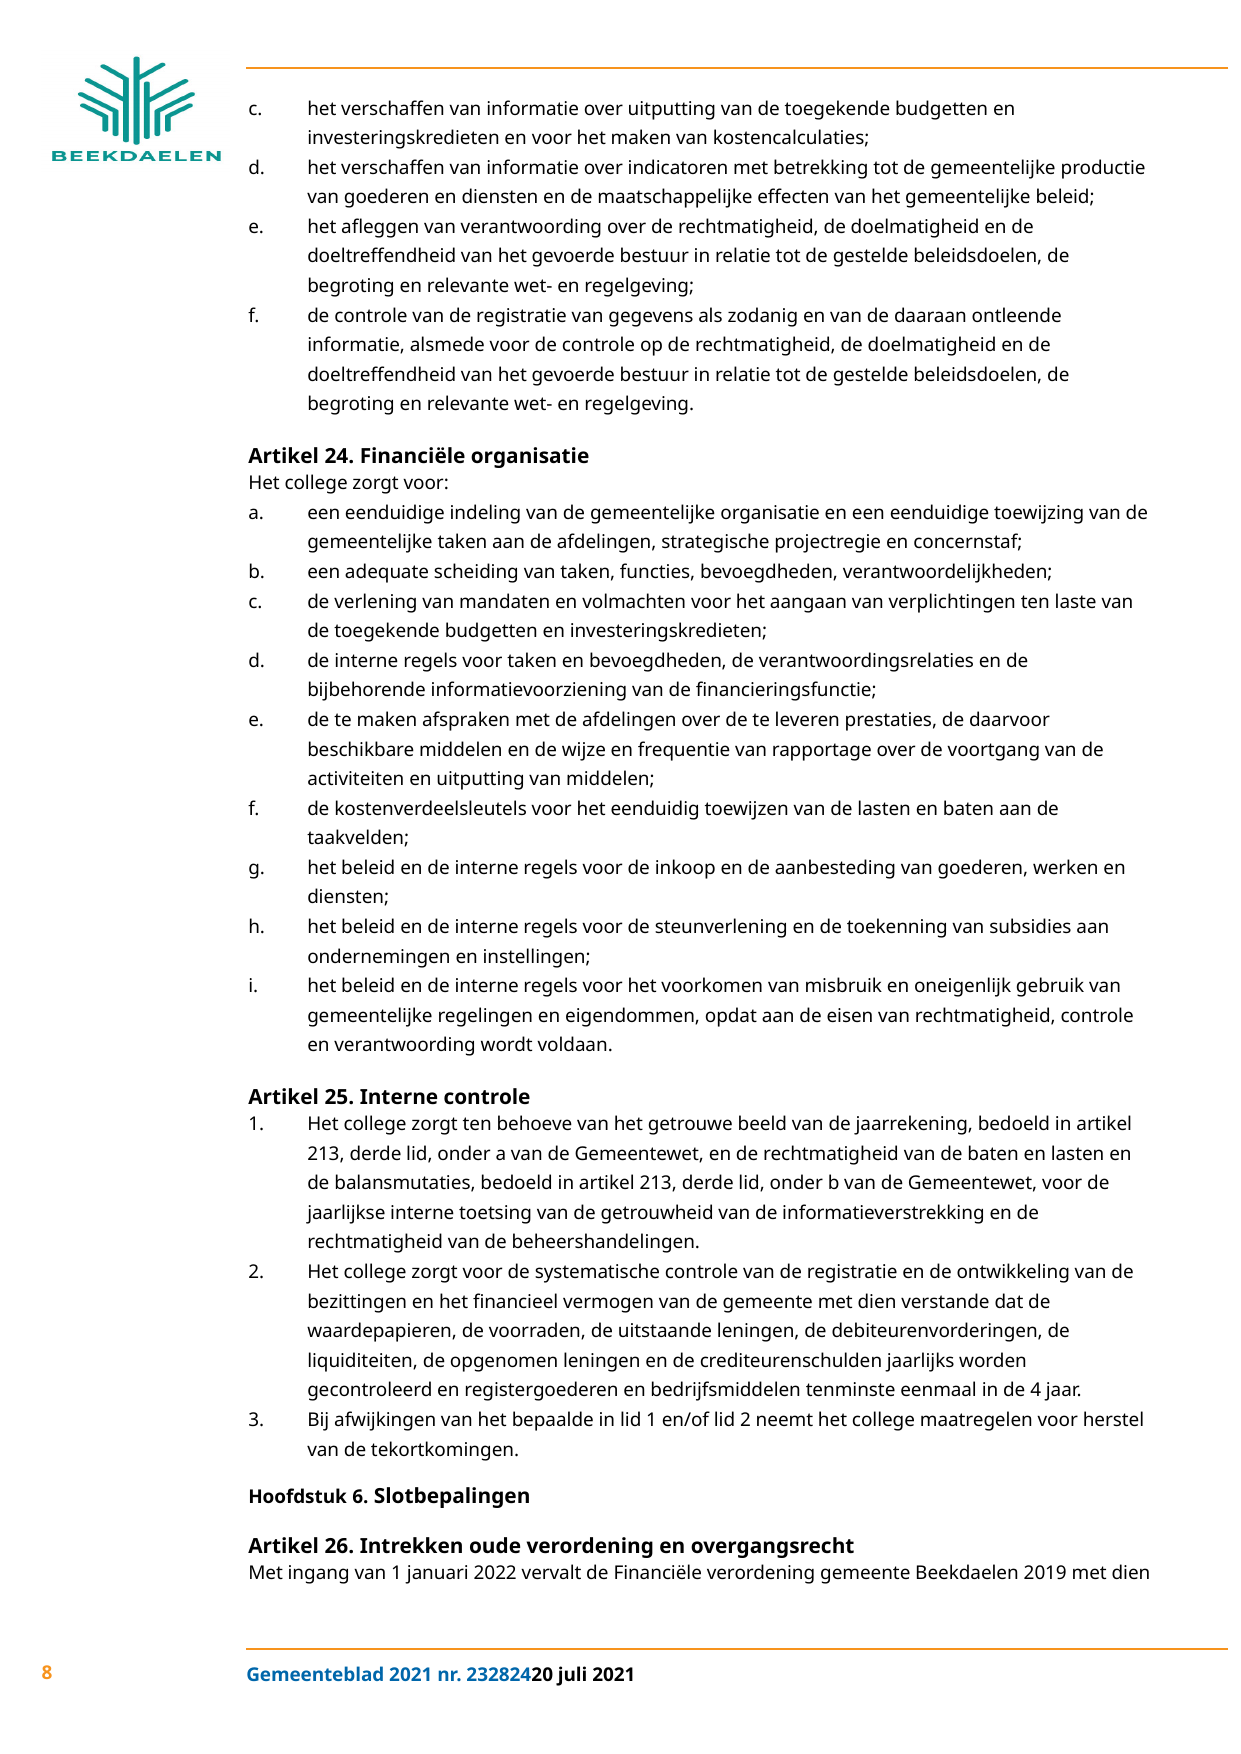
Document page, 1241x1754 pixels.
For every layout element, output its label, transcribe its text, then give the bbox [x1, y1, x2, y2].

text Artikel 24. Financiële organisatie [248, 441, 1152, 469]
list de te maken afspraken met de afdelingen over de te leveren prestaties, de daarvoor beschikbare middelen en de wijze en frequentie van rapportage over de voortgang van de activiteiten en uitputting van middelen; [248, 706, 1152, 791]
list de kostenverdeelsleutels voor het eenduidig toewijzen van de lasten en baten aan de taakvelden; [248, 795, 1152, 850]
text Hoofdstuk 6. Slotbepalingen [248, 1481, 1152, 1510]
list de controle van de registratie van gegevens als zodanig en van de daaraan ontleende informatie, alsmede voor de controle op de rechtmatigheid, de doelmatigheid en de doeltreffendheid van het gevoerde bestuur in relatie tot de gestelde beleidsdoelen, de begroting en relevante wet- en regelgeving. [248, 302, 1152, 416]
list een eenduidige indeling van de gemeentelijke organisatie en een eenduidige toewijzing van de gemeentelijke taken aan de afdelingen, strategische projectregie en concernstaf; [248, 499, 1152, 554]
list het beleid en de interne regels voor de inkoop en de aanbesteding van goederen, werken en diensten; [248, 854, 1152, 909]
list het afleggen van verantwoording over de rechtmatigheid, de doelmatigheid en de doeltreffendheid van het gevoerde bestuur in relatie tot de gestelde beleidsdoelen, de begroting en relevante wet- en regelgeving; [248, 213, 1152, 298]
list de interne regels voor taken en bevoegdheden, de verantwoordingsrelaties en de bijbehorende informatievoorziening van de financieringsfunctie; [248, 647, 1152, 702]
list het verschaffen van informatie over uitputting van de toegekende budgetten en investeringskredieten en voor het maken van kostencalculaties; [248, 95, 1152, 150]
list het beleid en de interne regels voor de steunverlening en de toekenning van subsidies aan ondernemingen en instellingen; [248, 913, 1152, 968]
list het beleid en de interne regels voor het voorkomen van misbruik en oneigenlijk gebruik van gemeentelijke regelingen en eigendommen, opdat aan de eisen van rechtmatigheid, controle en verantwoording wordt voldaan. [248, 972, 1152, 1057]
text Met ingang van 1 januari 2022 vervalt de Financiële verordening gemeente Beekdaelen 2019 met dien [248, 1559, 1152, 1585]
list een adequate scheiding van taken, functies, bevoegdheden, verantwoordelijkheden; [248, 558, 1152, 584]
list Het college zorgt ten behoeve van het getrouwe beeld van de jaarrekening, bedoeld in artikel 213, derde lid, onder a van de Gemeentewet, en de rechtmatigheid van de baten en lasten en de balansmutaties, bedoeld in artikel 213, derde lid, onder b van de Gemeentewet, voor de jaarlijkse interne toetsing van de getrouwheid van de informatieverstrekking en de rechtmatigheid van de beheershandelingen. [248, 1110, 1152, 1254]
list Bij afwijkingen van het bepaalde in lid 1 en/of lid 2 neemt het college maatregelen voor herstel van de tekortkomingen. [248, 1406, 1152, 1462]
picture [41, 47, 231, 172]
list de verlening van mandaten en volmachten voor het aangaan van verplichtingen ten laste van de toegekende budgetten en investeringskredieten; [248, 588, 1152, 643]
list Het college zorgt voor de systematische controle van de registratie en de ontwikkeling van de bezittingen en het financieel vermogen van de gemeente met dien verstande dat de waardepapieren, de voorraden, de uitstaande leningen, de debiteurenvorderingen, de liquiditeiten, de opgenomen leningen en de crediteurenschulden jaarlijks worden gecontroleerd en registergoederen en bedrijfsmiddelen tenminste eenmaal in de 4 jaar. [248, 1258, 1152, 1402]
text Artikel 25. Interne controle [248, 1082, 1152, 1110]
text Het college zorgt voor: [248, 469, 1152, 495]
list het verschaffen van informatie over indicatoren met betrekking tot de gemeentelijke productie van goederen en diensten en de maatschappelijke effecten van het gemeentelijke beleid; [248, 154, 1152, 209]
text Artikel 26. Intrekken oude verordening en overgangsrecht [248, 1531, 1152, 1559]
